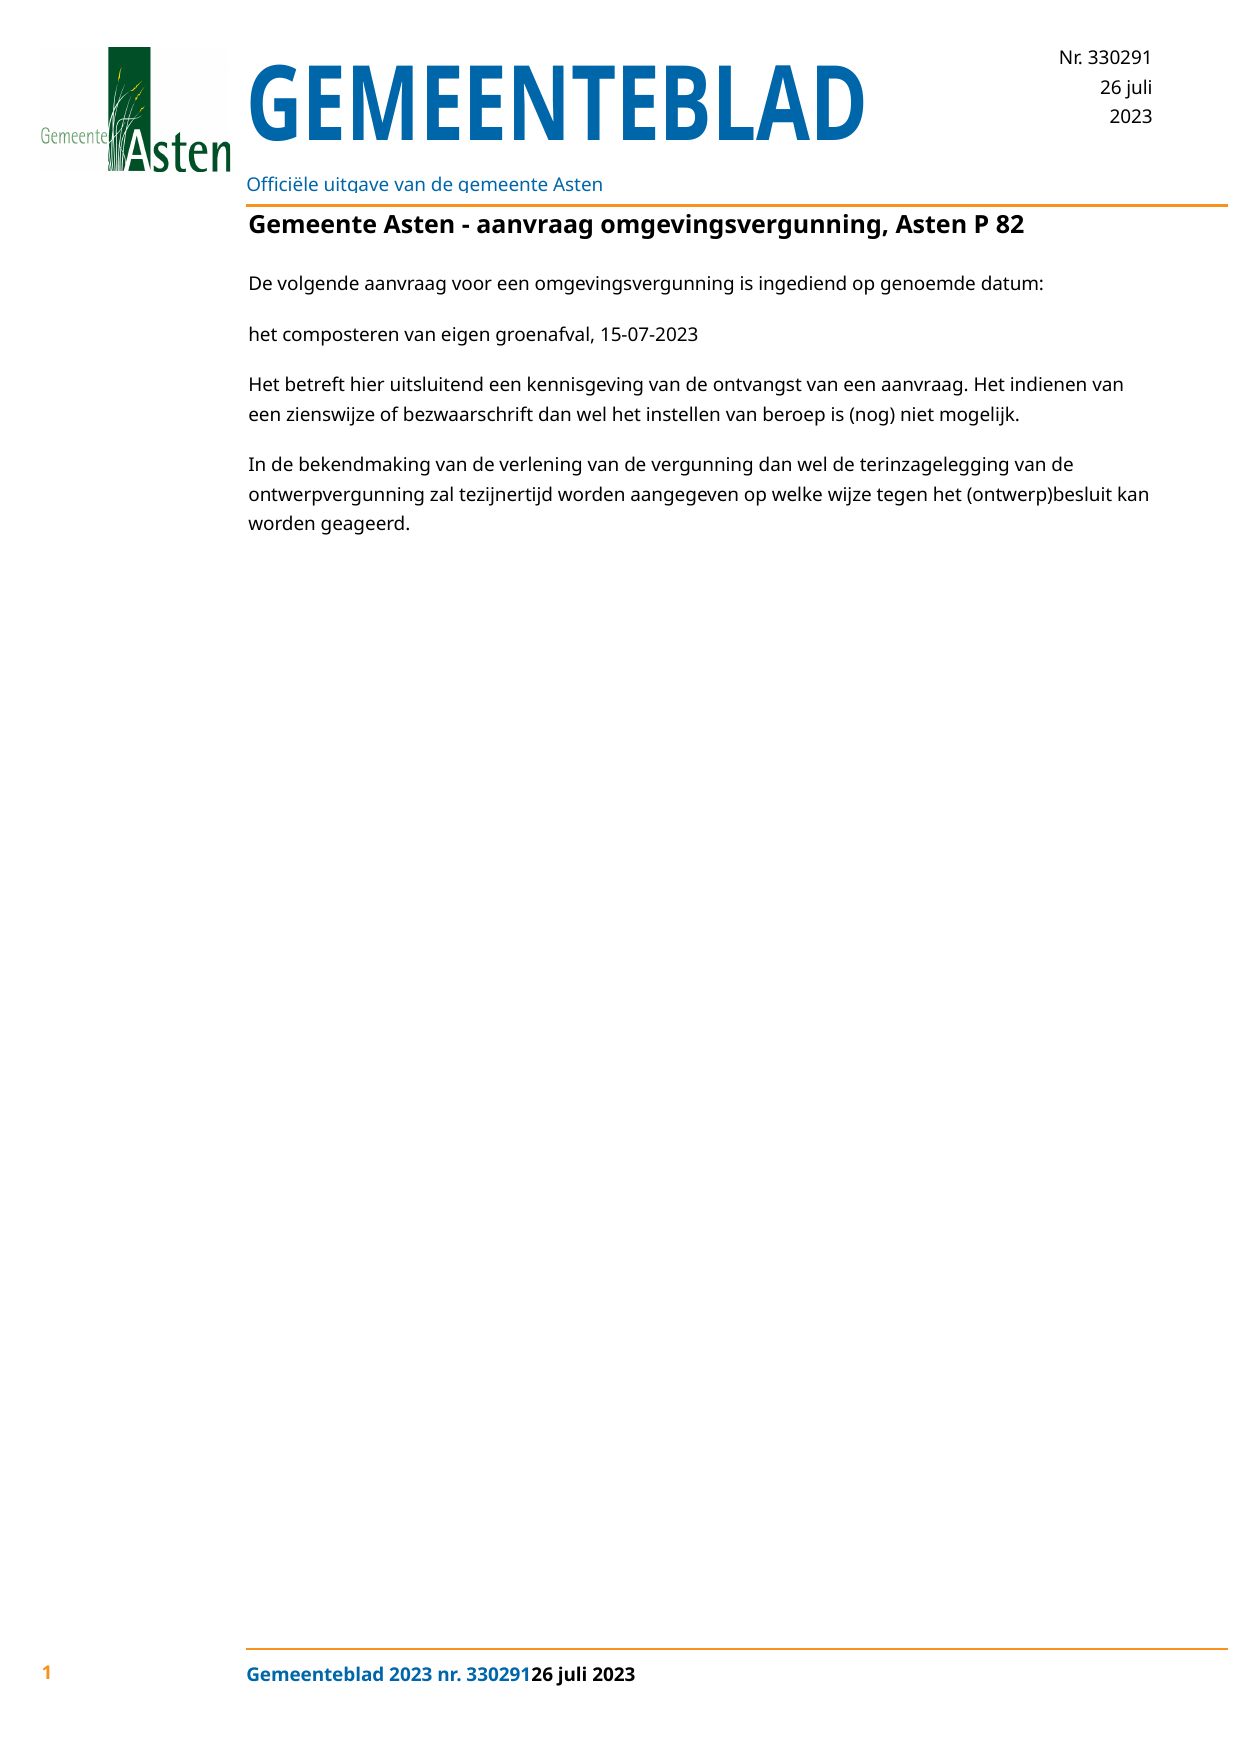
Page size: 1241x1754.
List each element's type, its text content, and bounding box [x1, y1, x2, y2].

text In de bekendmaking van de verlening van de vergunning dan wel de terinzagelegging van de ontwerpvergunning zal tezijnertijd worden aangegeven op welke wijze tegen het (ontwerp)besluit kan worden geageerd. [248, 451, 1152, 536]
text Het betreft hier uitsluitend een kennisgeving van de ontvangst van een aanvraag. Het indienen van een zienswijze of bezwaarschrift dan wel het instellen van beroep is (nog) niet mogelijk. [248, 371, 1152, 426]
text Gemeente Asten - aanvraag omgevingsvergunning, Asten P 82 [248, 207, 1152, 241]
text het composteren van eigen groenafval, 15-07-2023 [248, 321, 1152, 346]
picture [41, 47, 231, 172]
text De volgende aanvraag voor een omgevingsvergunning is ingediend op genoemde datum: [248, 270, 1152, 296]
